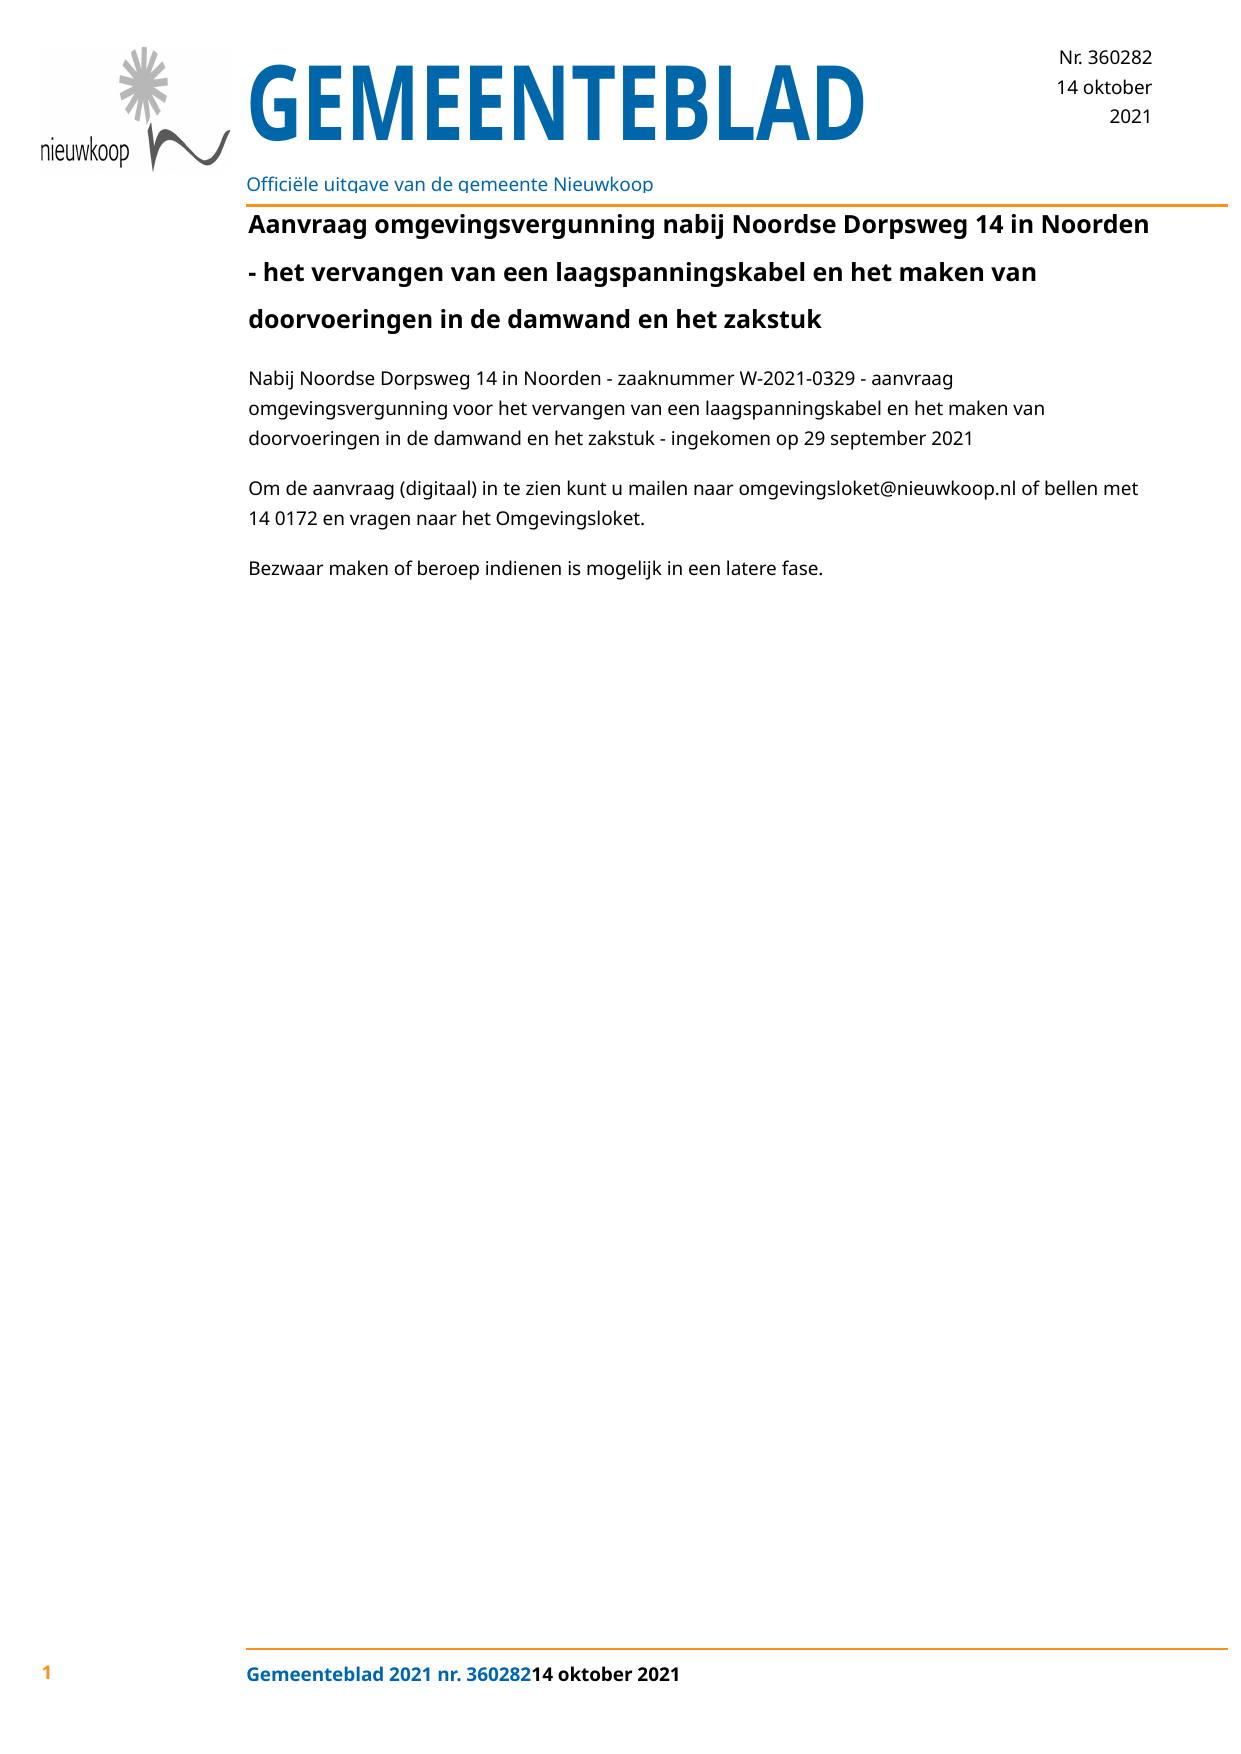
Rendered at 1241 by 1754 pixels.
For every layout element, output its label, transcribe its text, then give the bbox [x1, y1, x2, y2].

picture [41, 47, 231, 172]
text Bezwaar maken of beroep indienen is mogelijk in een latere fase. [248, 555, 1152, 581]
text Aanvraag omgevingsvergunning nabij Noordse Dorpsweg 14 in Noorden - het vervangen van een laagspanningskabel en het maken van doorvoeringen in de damwand en het zakstuk [248, 207, 1152, 336]
text Om de aanvraag (digitaal) in te zien kunt u mailen naar omgevingsloket@nieuwkoop.nl of bellen met 14 0172 en vragen naar het Omgevingsloket. [248, 475, 1152, 530]
text Nabij Noordse Dorpsweg 14 in Noorden - zaaknummer W-2021-0329 - aanvraag omgevingsvergunning voor het vervangen van een laagspanningskabel en het maken van doorvoeringen in de damwand en het zakstuk - ingekomen op 29 september 2021 [248, 366, 1152, 450]
